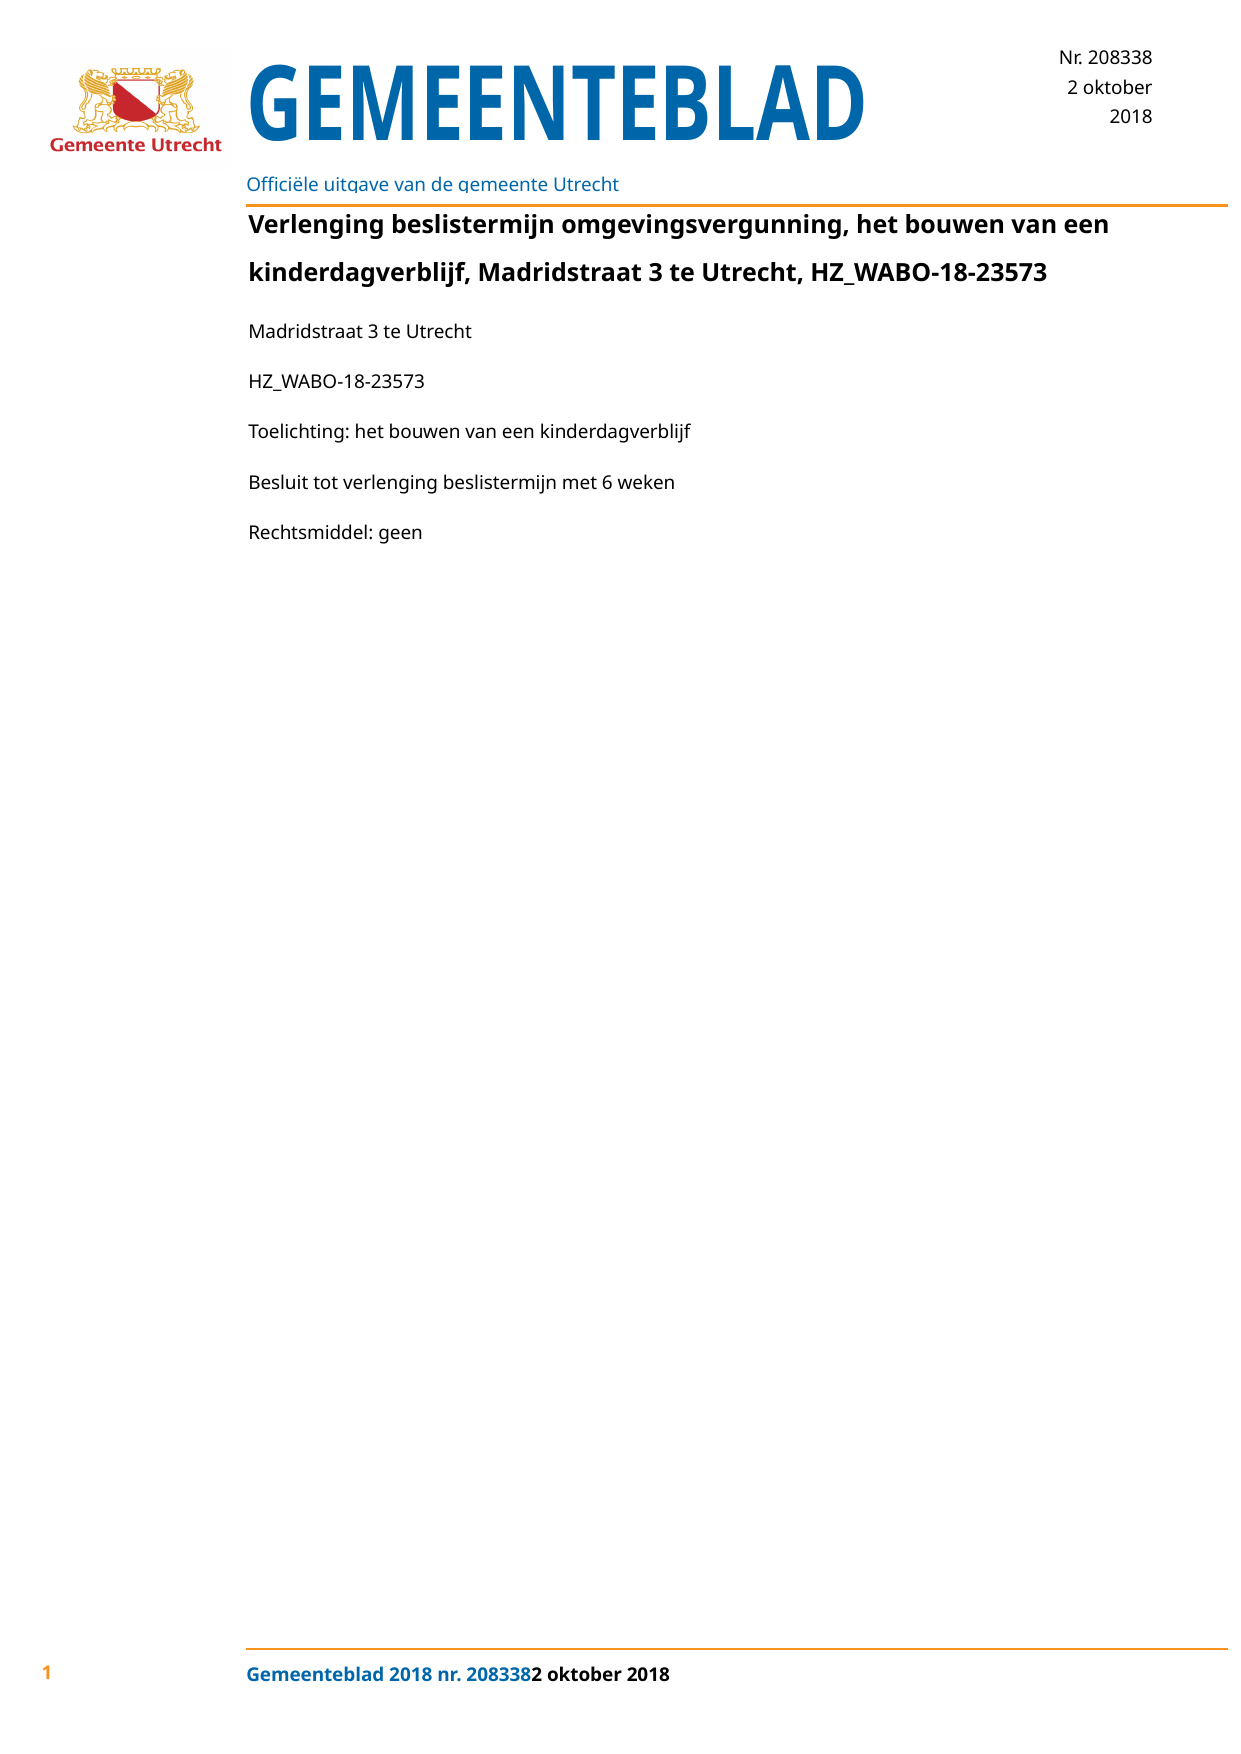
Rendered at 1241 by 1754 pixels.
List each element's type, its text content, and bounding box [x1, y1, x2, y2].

text Besluit tot verlenging beslistermijn met 6 weken [248, 469, 1152, 495]
text Toelichting: het bouwen van een kinderdagverblijf [248, 419, 1152, 444]
picture [41, 47, 231, 172]
text Verlenging beslistermijn omgevingsvergunning, het bouwen van een kinderdagverblijf, Madridstraat 3 te Utrecht, HZ_WABO-18-23573 [248, 207, 1152, 288]
text Madridstraat 3 te Utrecht [248, 318, 1152, 344]
text HZ_WABO-18-23573 [248, 368, 1152, 394]
text Rechtsmiddel: geen [248, 519, 1152, 545]
